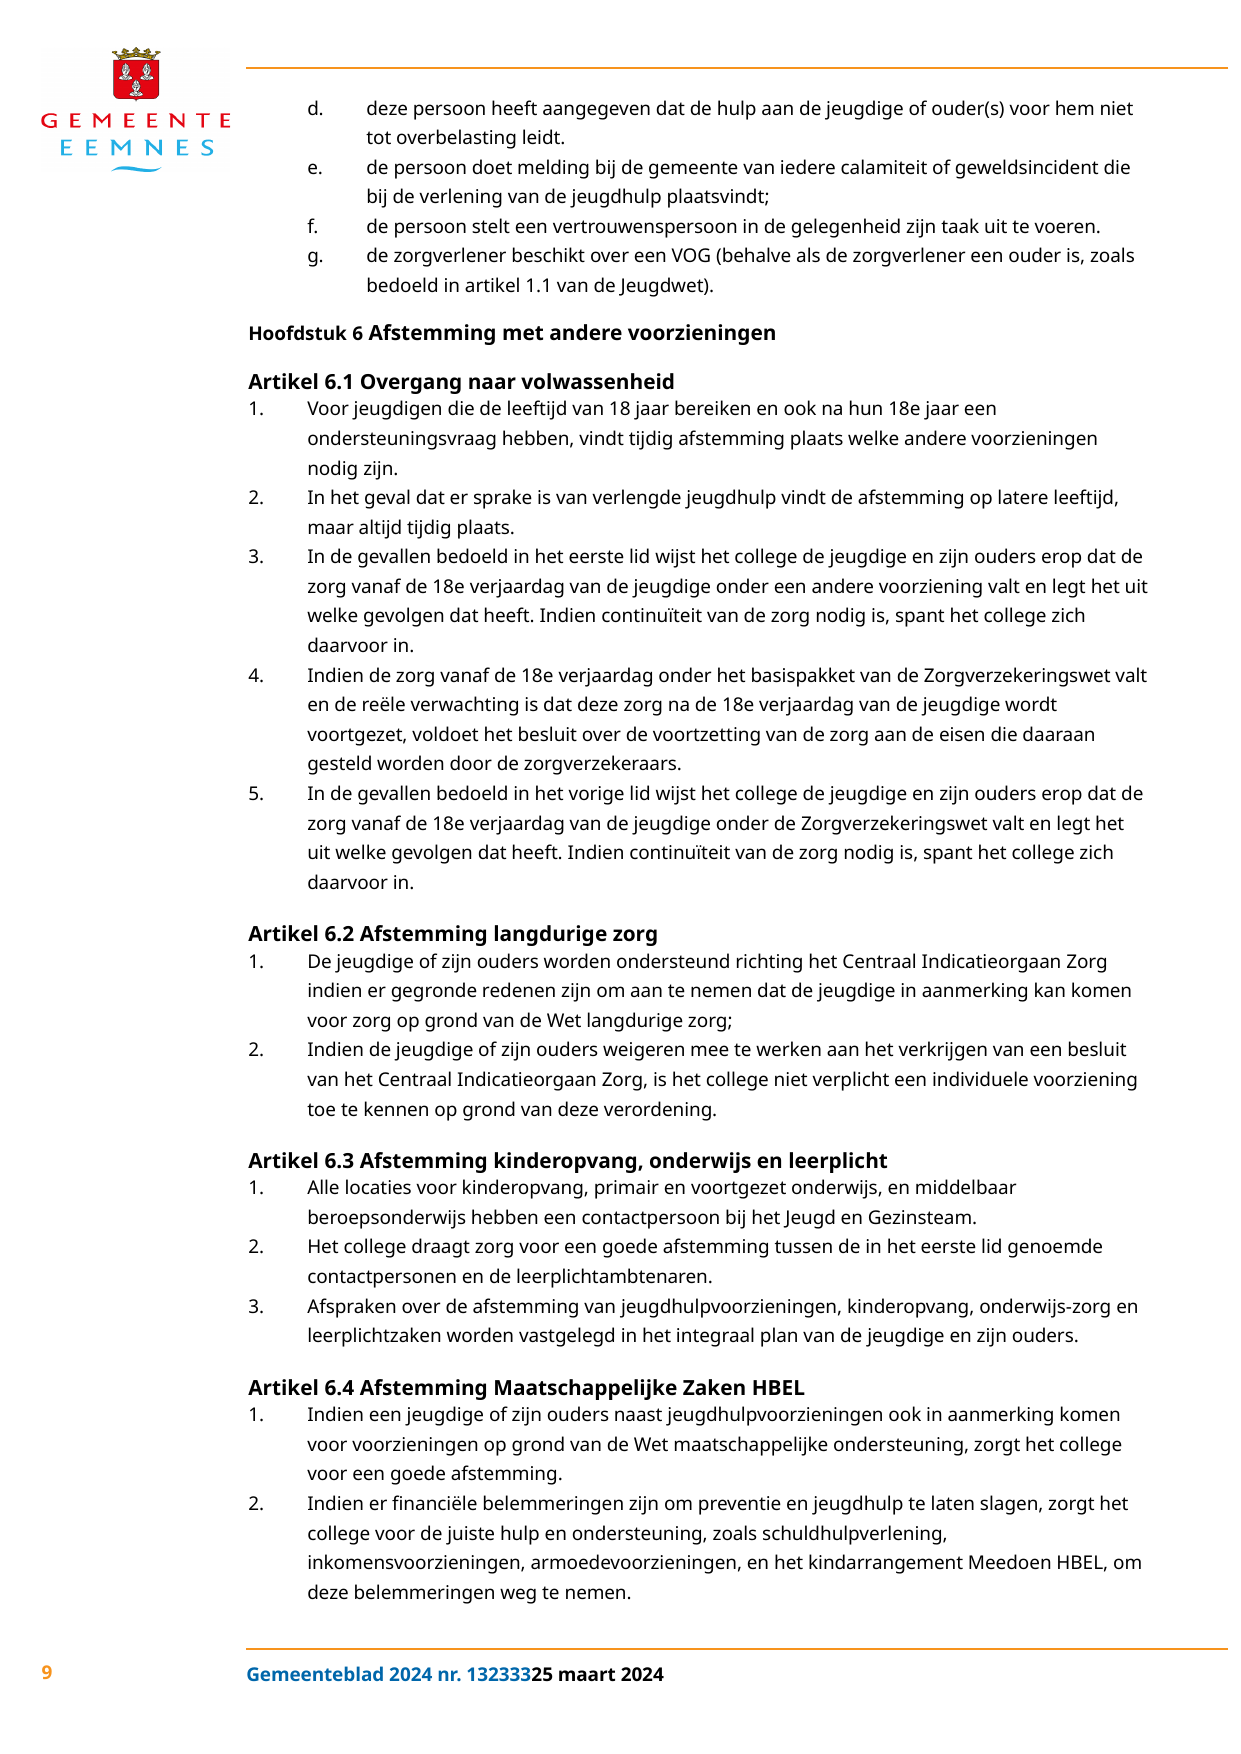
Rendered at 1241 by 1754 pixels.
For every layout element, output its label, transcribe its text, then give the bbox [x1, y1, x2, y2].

list Indien de jeugdige of zijn ouders weigeren mee te werken aan het verkrijgen van een besluit van het Centraal Indicatieorgaan Zorg, is het college niet verplicht een individuele voorziening toe te kennen op grond van deze verordening. [248, 1037, 1152, 1121]
list Indien er financiële belemmeringen zijn om preventie en jeugdhulp te laten slagen, zorgt het college voor de juiste hulp en ondersteuning, zoals schuldhulpverlening, inkomensvoorzieningen, armoedevoorzieningen, en het kindarrangement Meedoen HBEL, om deze belemmeringen weg te nemen. [248, 1490, 1152, 1604]
list De jeugdige of zijn ouders worden ondersteund richting het Centraal Indicatieorgaan Zorg indien er gegronde redenen zijn om aan te nemen dat de jeugdige in aanmerking kan komen voor zorg op grond van de Wet langdurige zorg; [248, 948, 1152, 1033]
list Indien een jeugdige of zijn ouders naast jeugdhulpvoorzieningen ook in aanmerking komen voor voorzieningen op grond van de Wet maatschappelijke ondersteuning, zorgt het college voor een goede afstemming. [248, 1401, 1152, 1486]
list Het college draagt zorg voor een goede afstemming tussen de in het eerste lid genoemde contactpersonen en de leerplichtambtenaren. [248, 1234, 1152, 1289]
list de zorgverlener beschikt over een VOG (behalve als de zorgverlener een ouder is, zoals bedoeld in artikel 1.1 van de Jeugdwet). [307, 243, 1152, 298]
list deze persoon heeft aangegeven dat de hulp aan de jeugdige of ouder(s) voor hem niet tot overbelasting leidt. [307, 95, 1152, 150]
list Indien de zorg vanaf de 18e verjaardag onder het basispakket van de Zorgverzekeringswet valt en de reële verwachting is dat deze zorg na de 18e verjaardag van de jeugdige wordt voortgezet, voldoet het besluit over de voortzetting van de zorg aan de eisen die daaraan gesteld worden door de zorgverzekeraars. [248, 662, 1152, 776]
text Artikel 6.3 Afstemming kinderopvang, onderwijs en leerplicht [248, 1146, 1152, 1174]
list Afspraken over de afstemming van jeugdhulpvoorzieningen, kinderopvang, onderwijs-zorg en leerplichtzaken worden vastgelegd in het integraal plan van de jeugdige en zijn ouders. [248, 1293, 1152, 1348]
text Artikel 6.4 Afstemming Maatschappelijke Zaken HBEL [248, 1373, 1152, 1401]
list Alle locaties voor kinderopvang, primair en voortgezet onderwijs, en middelbaar beroepsonderwijs hebben een contactpersoon bij het Jeugd en Gezinsteam. [248, 1174, 1152, 1230]
list de persoon doet melding bij de gemeente van iedere calamiteit of geweldsincident die bij de verlening van de jeugdhulp plaatsvindt; [307, 154, 1152, 209]
picture [41, 47, 231, 172]
list In het geval dat er sprake is van verlengde jeugdhulp vindt de afstemming op latere leeftijd, maar altijd tijdig plaats. [248, 484, 1152, 540]
text Artikel 6.2 Afstemming langdurige zorg [248, 919, 1152, 948]
text Artikel 6.1 Overgang naar volwassenheid [248, 367, 1152, 396]
list In de gevallen bedoeld in het vorige lid wijst het college de jeugdige en zijn ouders erop dat de zorg vanaf de 18e verjaardag van de jeugdige onder de Zorgverzekeringswet valt en legt het uit welke gevolgen dat heeft. Indien continuïteit van de zorg nodig is, spant het college zich daarvoor in. [248, 780, 1152, 895]
text Hoofdstuk 6 Afstemming met andere voorzieningen [248, 318, 1152, 346]
list Voor jeugdigen die de leeftijd van 18 jaar bereiken en ook na hun 18e jaar een ondersteuningsvraag hebben, vindt tijdig afstemming plaats welke andere voorzieningen nodig zijn. [248, 396, 1152, 481]
list de persoon stelt een vertrouwenspersoon in de gelegenheid zijn taak uit te voeren. [307, 213, 1152, 239]
list In de gevallen bedoeld in het eerste lid wijst het college de jeugdige en zijn ouders erop dat de zorg vanaf de 18e verjaardag van de jeugdige onder een andere voorziening valt en legt het uit welke gevolgen dat heeft. Indien continuïteit van de zorg nodig is, spant het college zich daarvoor in. [248, 543, 1152, 658]
